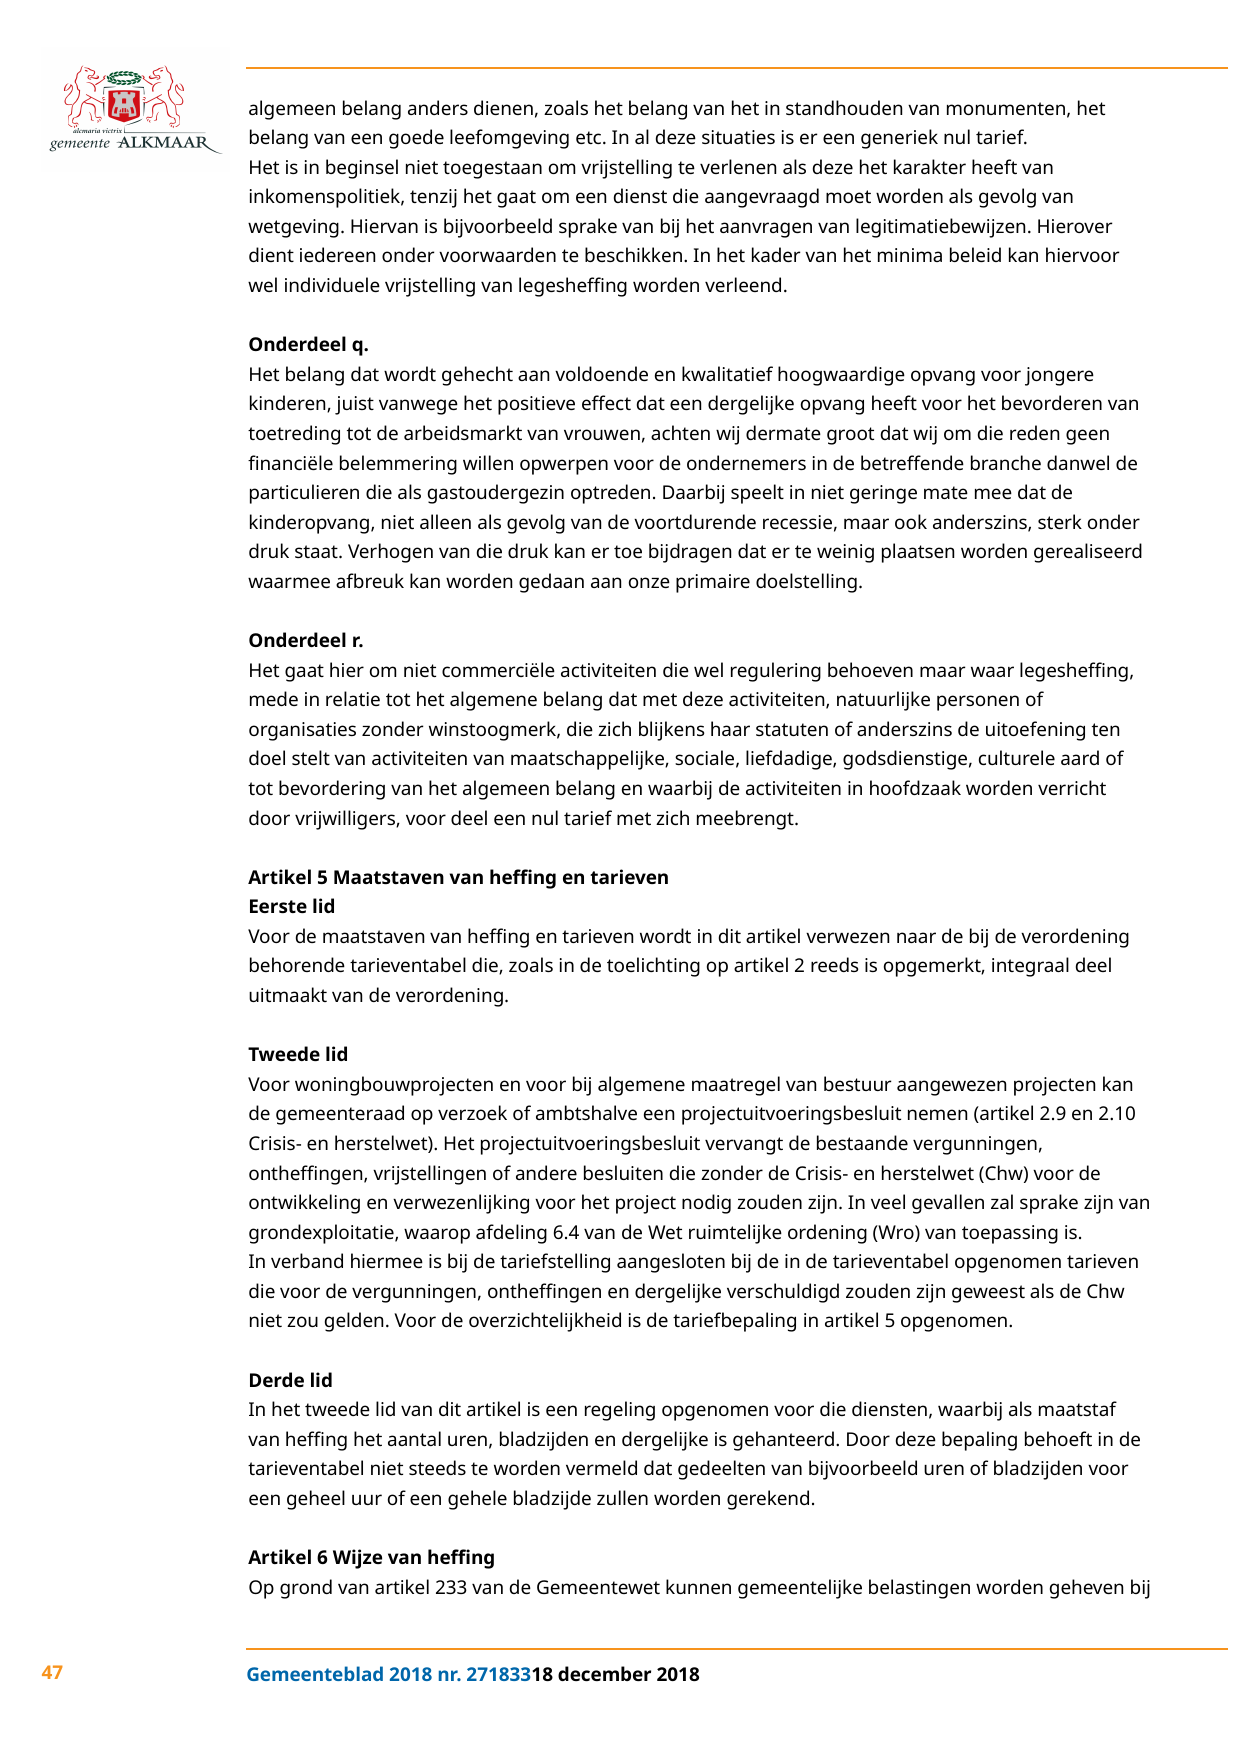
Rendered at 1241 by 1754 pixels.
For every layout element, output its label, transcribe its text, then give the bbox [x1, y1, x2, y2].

text algemeen belang anders dienen, zoals het belang van het in standhouden van monumenten, het belang van een goede leefomgeving etc. In al deze situaties is er een generiek nul tarief. [248, 95, 1152, 150]
text Het belang dat wordt gehecht aan voldoende en kwalitatief hoogwaardige opvang voor jongere kinderen, juist vanwege het positieve effect dat een dergelijke opvang heeft voor het bevorderen van toetreding tot de arbeidsmarkt van vrouwen, achten wij dermate groot dat wij om die reden geen financiële belemmering willen opwerpen voor de ondernemers in de betreffende branche danwel de particulieren die als gastoudergezin optreden. Daarbij speelt in niet geringe mate mee dat de kinderopvang, niet alleen als gevolg van de voortdurende recessie, maar ook anderszins, sterk onder druk staat. Verhogen van die druk kan er toe bijdragen dat er te weinig plaatsen worden gerealiseerd waarmee afbreuk kan worden gedaan aan onze primaire doelstelling. [248, 361, 1152, 594]
text Tweede lid [248, 1041, 1152, 1067]
text Onderdeel r. [248, 627, 1152, 653]
text Voor woningbouwprojecten en voor bij algemene maatregel van bestuur aangewezen projecten kan de gemeenteraad op verzoek of ambtshalve een projectuitvoeringsbesluit nemen (artikel 2.9 en 2.10 Crisis- en herstelwet). Het projectuitvoeringsbesluit vervangt de bestaande vergunningen, ontheffingen, vrijstellingen of andere besluiten die zonder de Crisis- en herstelwet (Chw) voor de ontwikkeling en verwezenlijking voor het project nodig zouden zijn. In veel gevallen zal sprake zijn van grondexploitatie, waarop afdeling 6.4 van de Wet ruimtelijke ordening (Wro) van toepassing is. [248, 1071, 1152, 1245]
text Onderdeel q. [248, 331, 1152, 357]
text Het is in beginsel niet toegestaan om vrijstelling te verlenen als deze het karakter heeft van inkomenspolitiek, tenzij het gaat om een dienst die aangevraagd moet worden als gevolg van wetgeving. Hiervan is bijvoorbeeld sprake van bij het aanvragen van legitimatiebewijzen. Hierover dient iedereen onder voorwaarden te beschikken. In het kader van het minima beleid kan hiervoor wel individuele vrijstelling van legesheffing worden verleend. [248, 154, 1152, 298]
picture [41, 47, 231, 172]
text Het gaat hier om niet commerciële activiteiten die wel regulering behoeven maar waar legesheffing, mede in relatie tot het algemene belang dat met deze activiteiten, natuurlijke personen of organisaties zonder winstoogmerk, die zich blijkens haar statuten of anderszins de uitoefening ten doel stelt van activiteiten van maatschappelijke, sociale, liefdadige, godsdienstige, culturele aard of tot bevordering van het algemeen belang en waarbij de activiteiten in hoofdzaak worden verricht door vrijwilligers, voor deel een nul tarief met zich meebrengt. [248, 657, 1152, 831]
text Artikel 5 Maatstaven van heffing en tarieven [248, 864, 1152, 890]
text In het tweede lid van dit artikel is een regeling opgenomen voor die diensten, waarbij als maatstaf van heffing het aantal uren, bladzijden en dergelijke is gehanteerd. Door deze bepaling behoeft in de tarieventabel niet steeds te worden vermeld dat gedeelten van bijvoorbeeld uren of bladzijden voor een geheel uur of een gehele bladzijde zullen worden gerekend. [248, 1396, 1152, 1511]
text Derde lid [248, 1367, 1152, 1393]
text Voor de maatstaven van heffing en tarieven wordt in dit artikel verwezen naar de bij de verordening behorende tarieventabel die, zoals in de toelichting op artikel 2 reeds is opgemerkt, integraal deel uitmaakt van de verordening. [248, 923, 1152, 1008]
text Artikel 6 Wijze van heffing [248, 1544, 1152, 1570]
text Eerste lid [248, 893, 1152, 919]
text In verband hiermee is bij de tariefstelling aangesloten bij de in de tarieventabel opgenomen tarieven die voor de vergunningen, ontheffingen en dergelijke verschuldigd zouden zijn geweest als de Chw niet zou gelden. Voor de overzichtelijkheid is de tariefbepaling in artikel 5 opgenomen. [248, 1248, 1152, 1333]
text Op grond van artikel 233 van de Gemeentewet kunnen gemeentelijke belastingen worden geheven bij [248, 1574, 1152, 1600]
